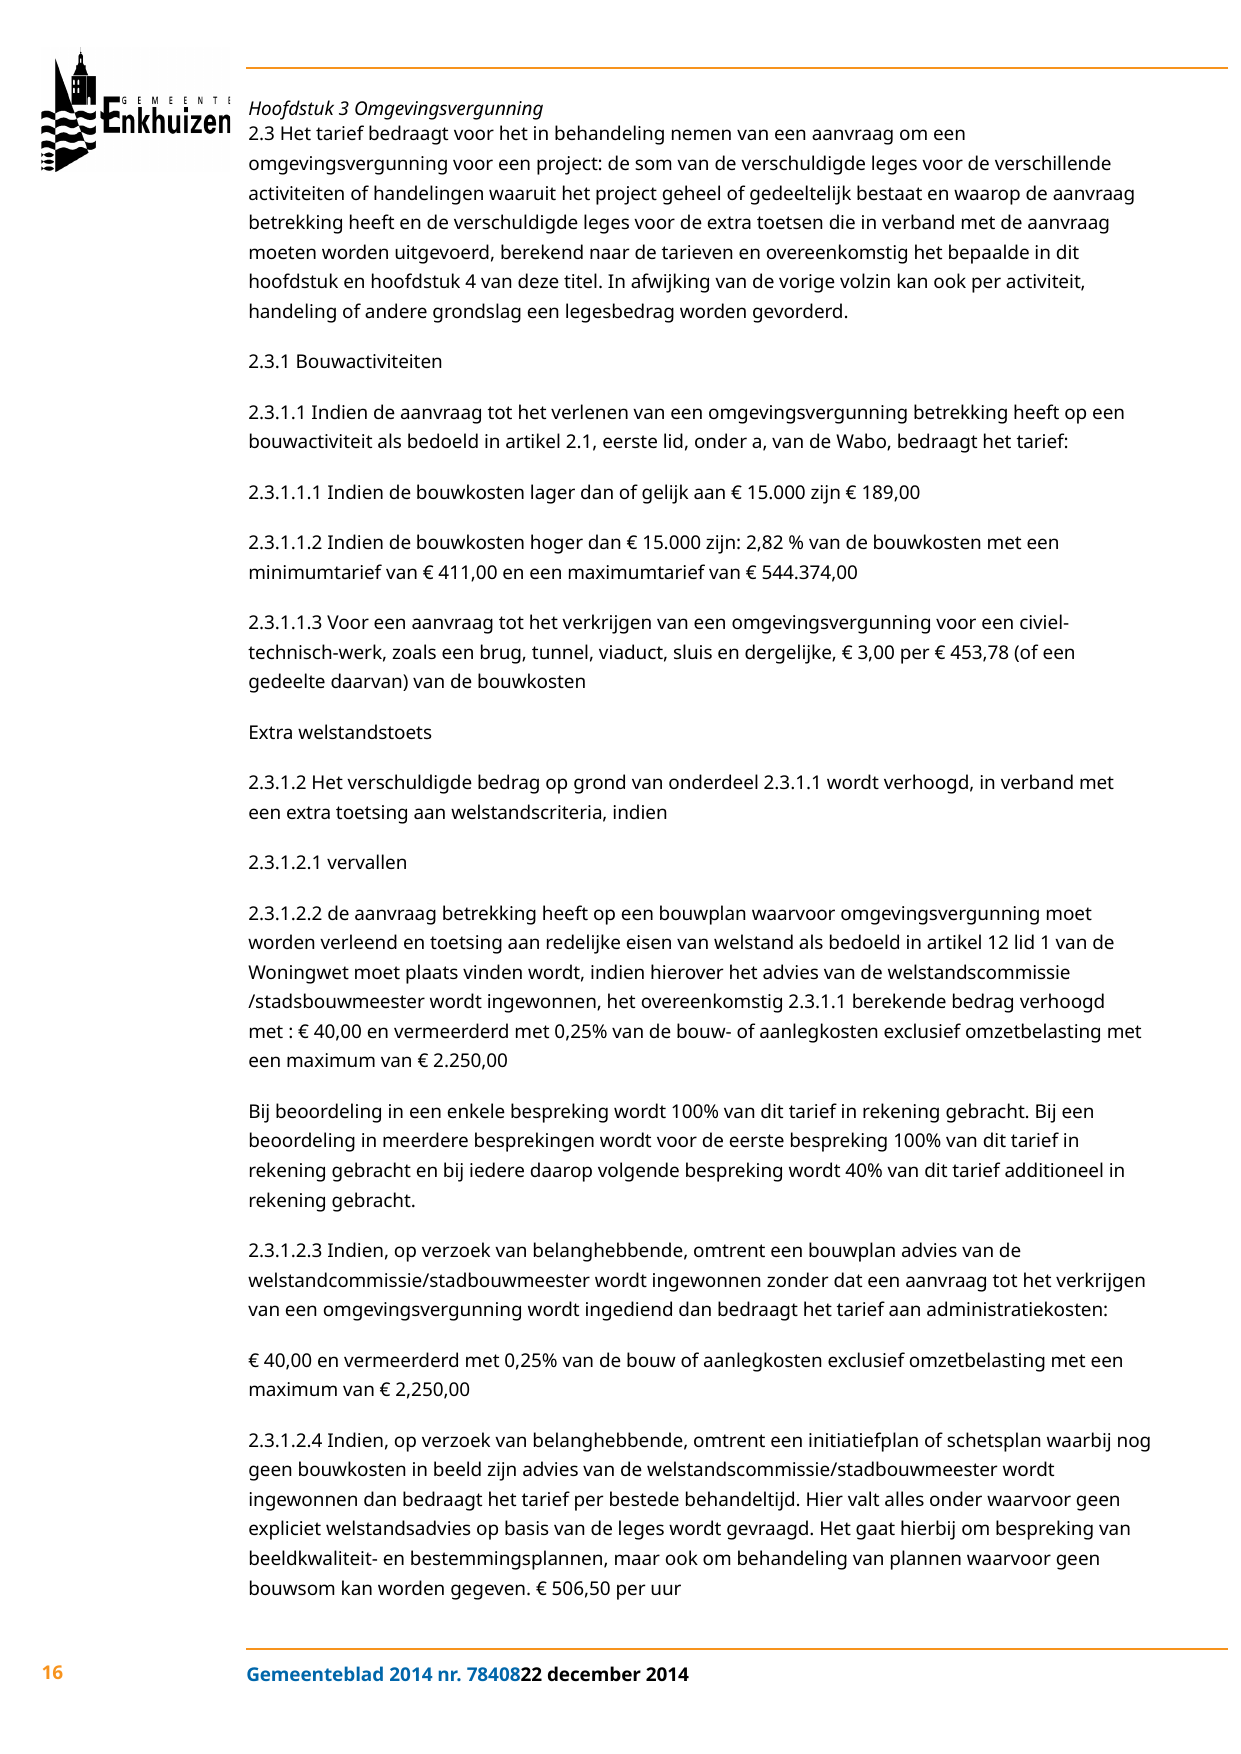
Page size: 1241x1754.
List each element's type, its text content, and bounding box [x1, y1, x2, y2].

text 2.3.1.2.4 Indien, op verzoek van belanghebbende, omtrent een initiatiefplan of schetsplan waarbij nog geen bouwkosten in beeld zijn advies van de welstandscommissie/stadbouwmeester wordt ingewonnen dan bedraagt het tarief per bestede behandeltijd. Hier valt alles onder waarvoor geen expliciet welstandsadvies op basis van de leges wordt gevraagd. Het gaat hierbij om bespreking van beeldkwaliteit- en bestemmingsplannen, maar ook om behandeling van plannen waarvoor geen bouwsom kan worden gegeven. € 506,50 per uur [248, 1427, 1152, 1600]
text 2.3 Het tarief bedraagt voor het in behandeling nemen van een aanvraag om een omgevingsvergunning voor een project: de som van de verschuldigde leges voor de verschillende activiteiten of handelingen waaruit het project geheel of gedeeltelijk bestaat en waarop de aanvraag betrekking heeft en de verschuldigde leges voor de extra toetsen die in verband met de aanvraag moeten worden uitgevoerd, berekend naar de tarieven en overeenkomstig het bepaalde in dit hoofdstuk en hoofdstuk 4 van deze titel. In afwijking van de vorige volzin kan ook per activiteit, handeling of andere grondslag een legesbedrag worden gevorderd. [248, 121, 1152, 324]
text 2.3.1 Bouwactiviteiten [248, 348, 1152, 374]
text 2.3.1.2 Het verschuldigde bedrag op grond van onderdeel 2.3.1.1 wordt verhoogd, in verband met een extra toetsing aan welstandscriteria, indien [248, 769, 1152, 824]
text 2.3.1.1 Indien de aanvraag tot het verlenen van een omgevingsvergunning betrekking heeft op een bouwactiviteit als bedoeld in artikel 2.1, eerste lid, onder a, van de Wabo, bedraagt het tarief: [248, 399, 1152, 454]
text 2.3.1.2.1 vervallen [248, 849, 1152, 875]
text 2.3.1.1.1 Indien de bouwkosten lager dan of gelijk aan € 15.000 zijn € 189,00 [248, 479, 1152, 504]
text € 40,00 en vermeerderd met 0,25% van de bouw of aanlegkosten exclusief omzetbelasting met een maximum van € 2,250,00 [248, 1347, 1152, 1402]
text 2.3.1.1.2 Indien de bouwkosten hoger dan € 15.000 zijn: 2,82 % van de bouwkosten met een minimumtarief van € 411,00 en een maximumtarief van € 544.374,00 [248, 529, 1152, 584]
text 2.3.1.1.3 Voor een aanvraag tot het verkrijgen van een omgevingsvergunning voor een civiel-technisch-werk, zoals een brug, tunnel, viaduct, sluis en dergelijke, € 3,00 per € 453,78 (of een gedeelte daarvan) van de bouwkosten [248, 609, 1152, 694]
picture [41, 47, 231, 172]
text Bij beoordeling in een enkele bespreking wordt 100% van dit tarief in rekening gebracht. Bij een beoordeling in meerdere besprekingen wordt voor de eerste bespreking 100% van dit tarief in rekening gebracht en bij iedere daarop volgende bespreking wordt 40% van dit tarief additioneel in rekening gebracht. [248, 1098, 1152, 1212]
text Extra welstandstoets [248, 719, 1152, 744]
text Hoofdstuk 3 Omgevingsvergunning [248, 95, 1152, 121]
text 2.3.1.2.3 Indien, op verzoek van belanghebbende, omtrent een bouwplan advies van de welstandcommissie/stadbouwmeester wordt ingewonnen zonder dat een aanvraag tot het verkrijgen van een omgevingsvergunning wordt ingediend dan bedraagt het tarief aan administratiekosten: [248, 1237, 1152, 1322]
text 2.3.1.2.2 de aanvraag betrekking heeft op een bouwplan waarvoor omgevingsvergunning moet worden verleend en toetsing aan redelijke eisen van welstand als bedoeld in artikel 12 lid 1 van de Woningwet moet plaats vinden wordt, indien hierover het advies van de welstandscommissie /stadsbouwmeester wordt ingewonnen, het overeenkomstig 2.3.1.1 berekende bedrag verhoogd met : € 40,00 en vermeerderd met 0,25% van de bouw- of aanlegkosten exclusief omzetbelasting met een maximum van € 2.250,00 [248, 900, 1152, 1073]
